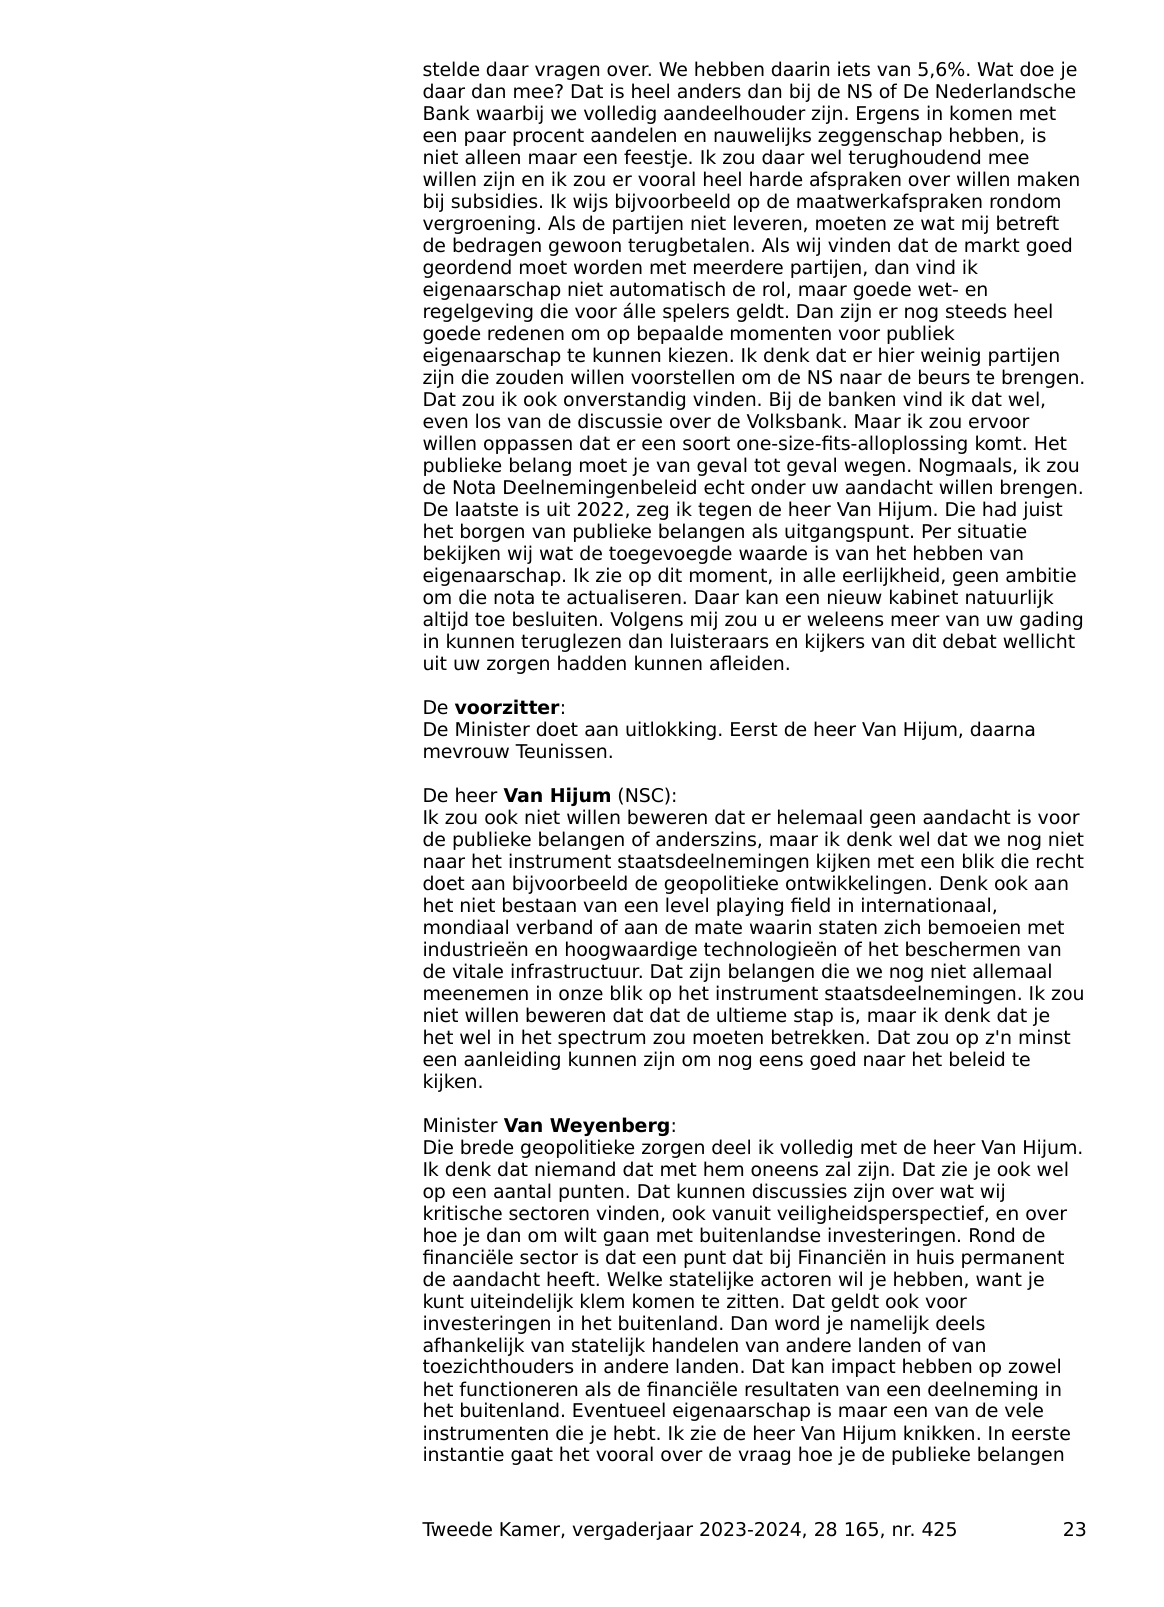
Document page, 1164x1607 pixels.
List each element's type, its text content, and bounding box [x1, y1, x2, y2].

text De heer Van Hijum (NSC): [422, 785, 1087, 807]
text De Minister doet aan uitlokking. Eerst de heer Van Hijum, daarna mevrouw Teunissen. [422, 719, 1087, 763]
text stelde daar vragen over. We hebben daarin iets van 5,6%. Wat doe je daar dan mee? Dat is heel anders dan bij de NS of De Nederlandsche Bank waarbij we volledig aandeelhouder zijn. Ergens in komen met een paar procent aandelen en nauwelijks zeggenschap hebben, is niet alleen maar een feestje. Ik zou daar wel terughoudend mee willen zijn en ik zou er vooral heel harde afspraken over willen maken bij subsidies. Ik wijs bijvoorbeeld op de maatwerkafspraken rondom vergroening. Als de partijen niet leveren, moeten ze wat mij betreft de bedragen gewoon terugbetalen. Als wij vinden dat de markt goed geordend moet worden met meerdere partijen, dan vind ik eigenaarschap niet automatisch de rol, maar goede wet- en regelgeving die voor álle spelers geldt. Dan zijn er nog steeds heel goede redenen om op bepaalde momenten voor publiek eigenaarschap te kunnen kiezen. Ik denk dat er hier weinig partijen zijn die zouden willen voorstellen om de NS naar de beurs te brengen. Dat zou ik ook onverstandig vinden. Bij de banken vind ik dat wel, even los van de discussie over de Volksbank. Maar ik zou ervoor willen oppassen dat er een soort one-size-fits-alloplossing komt. Het publieke belang moet je van geval tot geval wegen. Nogmaals, ik zou de Nota Deelnemingenbeleid echt onder uw aandacht willen brengen. De laatste is uit 2022, zeg ik tegen de heer Van Hijum. Die had juist het borgen van publieke belangen als uitgangspunt. Per situatie bekijken wij wat de toegevoegde waarde is van het hebben van eigenaarschap. Ik zie op dit moment, in alle eerlijkheid, geen ambitie om die nota te actualiseren. Daar kan een nieuw kabinet natuurlijk altijd toe besluiten. Volgens mij zou u er weleens meer van uw gading in kunnen teruglezen dan luisteraars en kijkers van dit debat wellicht uit uw zorgen hadden kunnen afleiden. [422, 59, 1087, 674]
text Minister Van Weyenberg: [422, 1115, 1087, 1137]
text Ik zou ook niet willen beweren dat er helemaal geen aandacht is voor de publieke belangen of anderszins, maar ik denk wel dat we nog niet naar het instrument staatsdeelnemingen kijken met een blik die recht doet aan bijvoorbeeld de geopolitieke ontwikkelingen. Denk ook aan het niet bestaan van een level playing field in internationaal, mondiaal verband of aan de mate waarin staten zich bemoeien met industrieën en hoogwaardige technologieën of het beschermen van de vitale infrastructuur. Dat zijn belangen die we nog niet allemaal meenemen in onze blik op het instrument staatsdeelnemingen. Ik zou niet willen beweren dat dat de ultieme stap is, maar ik denk dat je het wel in het spectrum zou moeten betrekken. Dat zou op z'n minst een aanleiding kunnen zijn om nog eens goed naar het beleid te kijken. [422, 807, 1087, 1092]
text De voorzitter: [422, 697, 1087, 719]
text Die brede geopolitieke zorgen deel ik volledig met de heer Van Hijum. Ik denk dat niemand dat met hem oneens zal zijn. Dat zie je ook wel op een aantal punten. Dat kunnen discussies zijn over wat wij kritische sectoren vinden, ook vanuit veiligheidsperspectief, en over hoe je dan om wilt gaan met buitenlandse investeringen. Rond de financiële sector is dat een punt dat bij Financiën in huis permanent de aandacht heeft. Welke statelijke actoren wil je hebben, want je kunt uiteindelijk klem komen te zitten. Dat geldt ook voor investeringen in het buitenland. Dan word je namelijk deels afhankelijk van statelijk handelen van andere landen of van toezichthouders in andere landen. Dat kan impact hebben op zowel het functioneren als de financiële resultaten van een deelneming in het buitenland. Eventueel eigenaarschap is maar een van de vele instrumenten die je hebt. Ik zie de heer Van Hijum knikken. In eerste instantie gaat het vooral over de vraag hoe je de publieke belangen [422, 1137, 1087, 1466]
